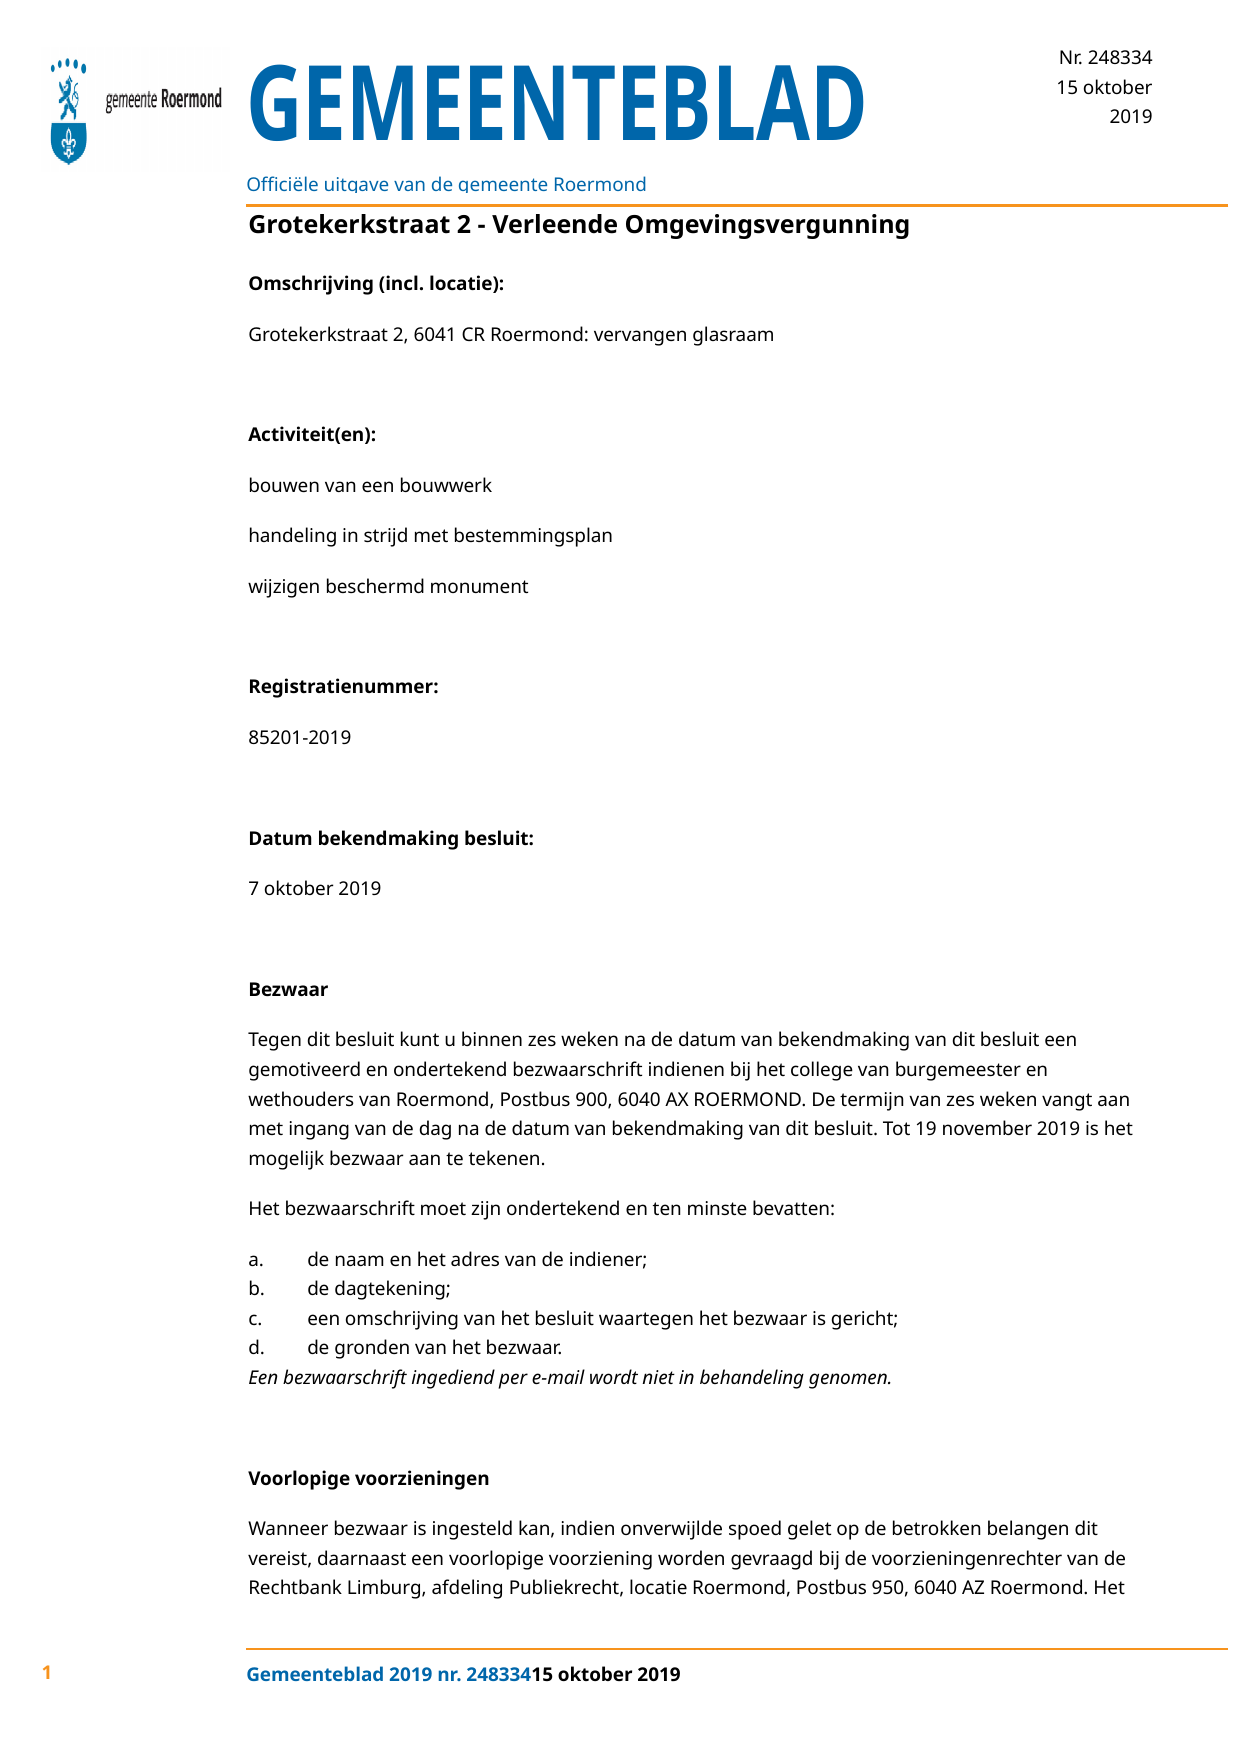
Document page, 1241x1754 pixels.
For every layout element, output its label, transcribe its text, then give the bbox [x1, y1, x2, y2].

text Activiteit(en): [248, 422, 1152, 447]
text Het bezwaarschrift moet zijn ondertekend en ten minste bevatten: [248, 1195, 1152, 1221]
text Tegen dit besluit kunt u binnen zes weken na de datum van bekendmaking van dit besluit een gemotiveerd en ondertekend bezwaarschrift indienen bij het college van burgemeester en wethouders van Roermond, Postbus 900, 6040 AX ROERMOND. De termijn van zes weken vangt aan met ingang van de dag na de datum van bekendmaking van dit besluit. Tot 19 november 2019 is het mogelijk bezwaar aan te tekenen. [248, 1027, 1152, 1171]
text bouwen van een bouwwerk [248, 472, 1152, 498]
text wijzigen beschermd monument [248, 573, 1152, 598]
text Grotekerkstraat 2, 6041 CR Roermond: vervangen glasraam [248, 321, 1152, 346]
text Grotekerkstraat 2 - Verleende Omgevingsvergunning [248, 207, 1152, 241]
list een omschrijving van het besluit waartegen het bezwaar is gericht; [248, 1305, 1152, 1331]
list de gronden van het bezwaar. [248, 1334, 1152, 1360]
text 7 oktober 2019 [248, 875, 1152, 901]
text Omschrijving (incl. locatie): [248, 270, 1152, 296]
text Wanneer bezwaar is ingesteld kan, indien onverwijlde spoed gelet op de betrokken belangen dit vereist, daarnaast een voorlopige voorziening worden gevraagd bij de voorzieningenrechter van de Rechtbank Limburg, afdeling Publiekrecht, locatie Roermond, Postbus 950, 6040 AZ Roermond. Het [248, 1515, 1152, 1600]
list de naam en het adres van de indiener; [248, 1246, 1152, 1271]
text Bezwaar [248, 976, 1152, 1002]
text Een bezwaarschrift ingediend per e-mail wordt niet in behandeling genomen. [248, 1364, 1152, 1390]
text handeling in strijd met bestemmingsplan [248, 522, 1152, 548]
list de dagtekening; [248, 1275, 1152, 1301]
text Datum bekendmaking besluit: [248, 825, 1152, 851]
picture [41, 47, 231, 172]
text Registratienummer: [248, 674, 1152, 699]
text Voorlopige voorzieningen [248, 1465, 1152, 1491]
text 85201-2019 [248, 724, 1152, 750]
